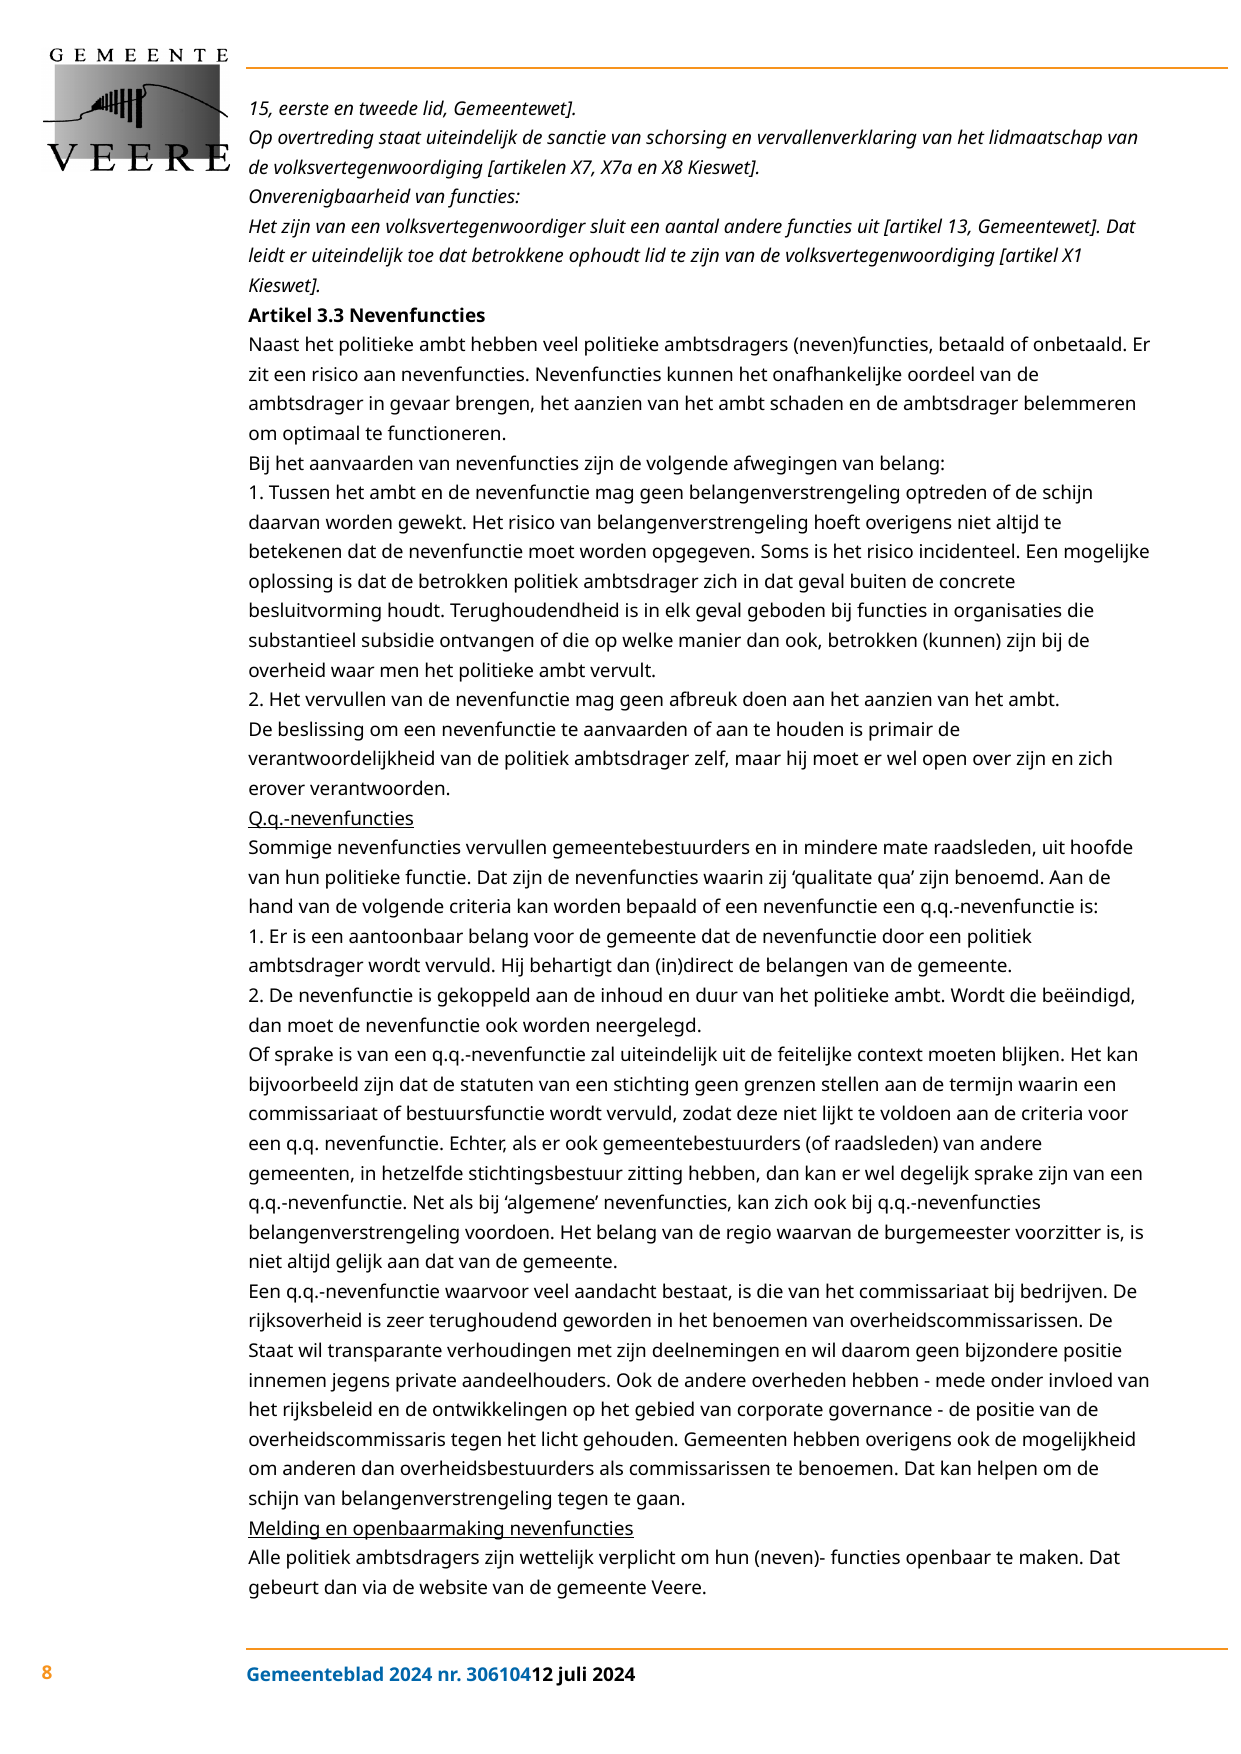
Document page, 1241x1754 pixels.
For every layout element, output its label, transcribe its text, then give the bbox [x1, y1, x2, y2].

text Of sprake is van een q.q.-nevenfunctie zal uiteindelijk uit de feitelijke context moeten blijken. Het kan bijvoorbeeld zijn dat de statuten van een stichting geen grenzen stellen aan de termijn waarin een commissariaat of bestuursfunctie wordt vervuld, zodat deze niet lijkt te voldoen aan de criteria voor een q.q. nevenfunctie. Echter, als er ook gemeentebestuurders (of raadsleden) van andere gemeenten, in hetzelfde stichtingsbestuur zitting hebben, dan kan er wel degelijk sprake zijn van een q.q.-nevenfunctie. Net als bij ‘algemene’ nevenfuncties, kan zich ook bij q.q.-nevenfuncties belangenverstrengeling voordoen. Het belang van de regio waarvan de burgemeester voorzitter is, is niet altijd gelijk aan dat van de gemeente. [248, 1041, 1152, 1274]
text Artikel 3.3 Nevenfuncties [248, 302, 1152, 328]
text Onverenigbaarheid van functies: [248, 183, 1152, 209]
text Melding en openbaarmaking nevenfuncties [248, 1515, 1152, 1541]
text 15, eerste en tweede lid, Gemeentewet]. [248, 95, 1152, 121]
text Bij het aanvaarden van nevenfuncties zijn de volgende afwegingen van belang: [248, 450, 1152, 476]
text Op overtreding staat uiteindelijk de sanctie van schorsing en vervallenverklaring van het lidmaatschap van de volksvertegenwoordiging [artikelen X7, X7a en X8 Kieswet]. [248, 124, 1152, 180]
text 1. Er is een aantoonbaar belang voor de gemeente dat de nevenfunctie door een politiek ambtsdrager wordt vervuld. Hij behartigt dan (in)direct de belangen van de gemeente. [248, 923, 1152, 978]
text Q.q.-nevenfuncties [248, 805, 1152, 831]
text Een q.q.-nevenfunctie waarvoor veel aandacht bestaat, is die van het commissariaat bij bedrijven. De rijksoverheid is zeer terughoudend geworden in het benoemen van overheidscommissarissen. De Staat wil transparante verhoudingen met zijn deelnemingen en wil daarom geen bijzondere positie innemen jegens private aandeelhouders. Ook de andere overheden hebben - mede onder invloed van het rijksbeleid en de ontwikkelingen op het gebied van corporate governance - de positie van de overheidscommissaris tegen het licht gehouden. Gemeenten hebben overigens ook de mogelijkheid om anderen dan overheidsbestuurders als commissarissen te benoemen. Dat kan helpen om de schijn van belangenverstrengeling tegen te gaan. [248, 1278, 1152, 1511]
text 1. Tussen het ambt en de nevenfunctie mag geen belangenverstrengeling optreden of de schijn daarvan worden gewekt. Het risico van belangenverstrengeling hoeft overigens niet altijd te betekenen dat de nevenfunctie moet worden opgegeven. Soms is het risico incidenteel. Een mogelijke oplossing is dat de betrokken politiek ambtsdrager zich in dat geval buiten de concrete besluitvorming houdt. Terughoudendheid is in elk geval geboden bij functies in organisaties die substantieel subsidie ontvangen of die op welke manier dan ook, betrokken (kunnen) zijn bij de overheid waar men het politieke ambt vervult. [248, 479, 1152, 683]
text Sommige nevenfuncties vervullen gemeentebestuurders en in mindere mate raadsleden, uit hoofde van hun politieke functie. Dat zijn de nevenfuncties waarin zij ‘qualitate qua’ zijn benoemd. Aan de hand van de volgende criteria kan worden bepaald of een nevenfunctie een q.q.-nevenfunctie is: [248, 834, 1152, 919]
text Het zijn van een volksvertegenwoordiger sluit een aantal andere functies uit [artikel 13, Gemeentewet]. Dat leidt er uiteindelijk toe dat betrokkene ophoudt lid te zijn van de volksvertegenwoordiging [artikel X1 Kieswet]. [248, 213, 1152, 298]
text 2. Het vervullen van de nevenfunctie mag geen afbreuk doen aan het aanzien van het ambt. [248, 686, 1152, 712]
picture [41, 47, 231, 172]
text De beslissing om een nevenfunctie te aanvaarden of aan te houden is primair de [248, 716, 1152, 742]
text verantwoordelijkheid van de politiek ambtsdrager zelf, maar hij moet er wel open over zijn en zich erover verantwoorden. [248, 746, 1152, 801]
text 2. De nevenfunctie is gekoppeld aan de inhoud en duur van het politieke ambt. Wordt die beëindigd, dan moet de nevenfunctie ook worden neergelegd. [248, 982, 1152, 1038]
text Naast het politieke ambt hebben veel politieke ambtsdragers (neven)functies, betaald of onbetaald. Er zit een risico aan nevenfuncties. Nevenfuncties kunnen het onafhankelijke oordeel van de ambtsdrager in gevaar brengen, het aanzien van het ambt schaden en de ambtsdrager belemmeren om optimaal te functioneren. [248, 331, 1152, 446]
text Alle politiek ambtsdragers zijn wettelijk verplicht om hun (neven)- functies openbaar te maken. Dat gebeurt dan via de website van de gemeente Veere. [248, 1544, 1152, 1600]
